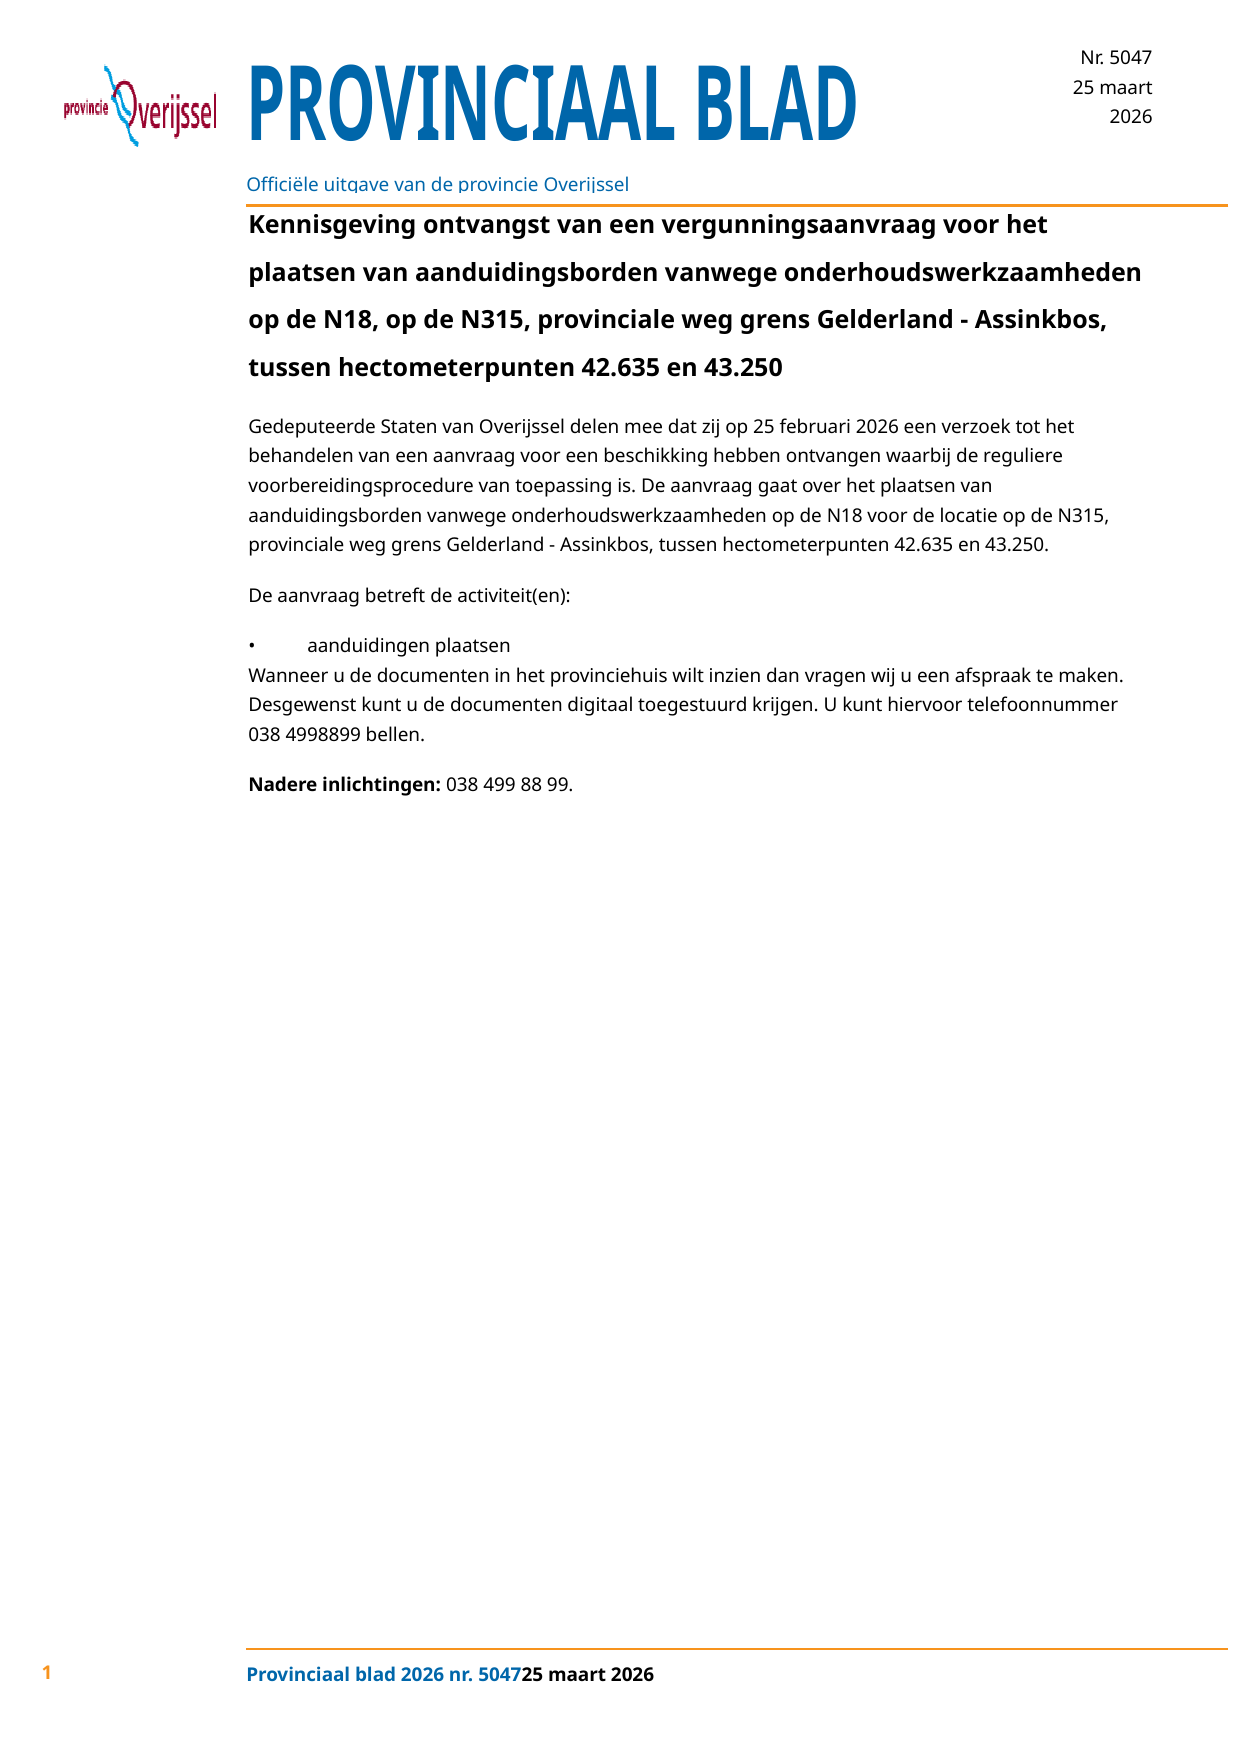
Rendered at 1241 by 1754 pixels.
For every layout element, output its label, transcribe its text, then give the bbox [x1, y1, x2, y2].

list aanduidingen plaatsen [248, 632, 1152, 658]
text Gedeputeerde Staten van Overijssel delen mee dat zij op 25 februari 2026 een verzoek tot het behandelen van een aanvraag voor een beschikking hebben ontvangen waarbij de reguliere voorbereidingsprocedure van toepassing is. De aanvraag gaat over het plaatsen van aanduidingsborden vanwege onderhoudswerkzaamheden op de N18 voor de locatie op de N315, provinciale weg grens Gelderland - Assinkbos, tussen hectometerpunten 42.635 en 43.250. [248, 413, 1152, 557]
text Wanneer u de documenten in het provinciehuis wilt inzien dan vragen wij u een afspraak te maken. Desgewenst kunt u de documenten digitaal toegestuurd krijgen. U kunt hiervoor telefoonnummer 038 4998899 bellen. [248, 662, 1152, 747]
text Kennisgeving ontvangst van een vergunningsaanvraag voor het plaatsen van aanduidingsborden vanwege onderhoudswerkzaamheden op de N18, op de N315, provinciale weg grens Gelderland - Assinkbos, tussen hectometerpunten 42.635 en 43.250 [248, 207, 1152, 384]
picture [41, 47, 231, 172]
text Nadere inlichtingen: 038 499 88 99. [248, 771, 1152, 797]
text De aanvraag betreft de activiteit(en): [248, 582, 1152, 608]
